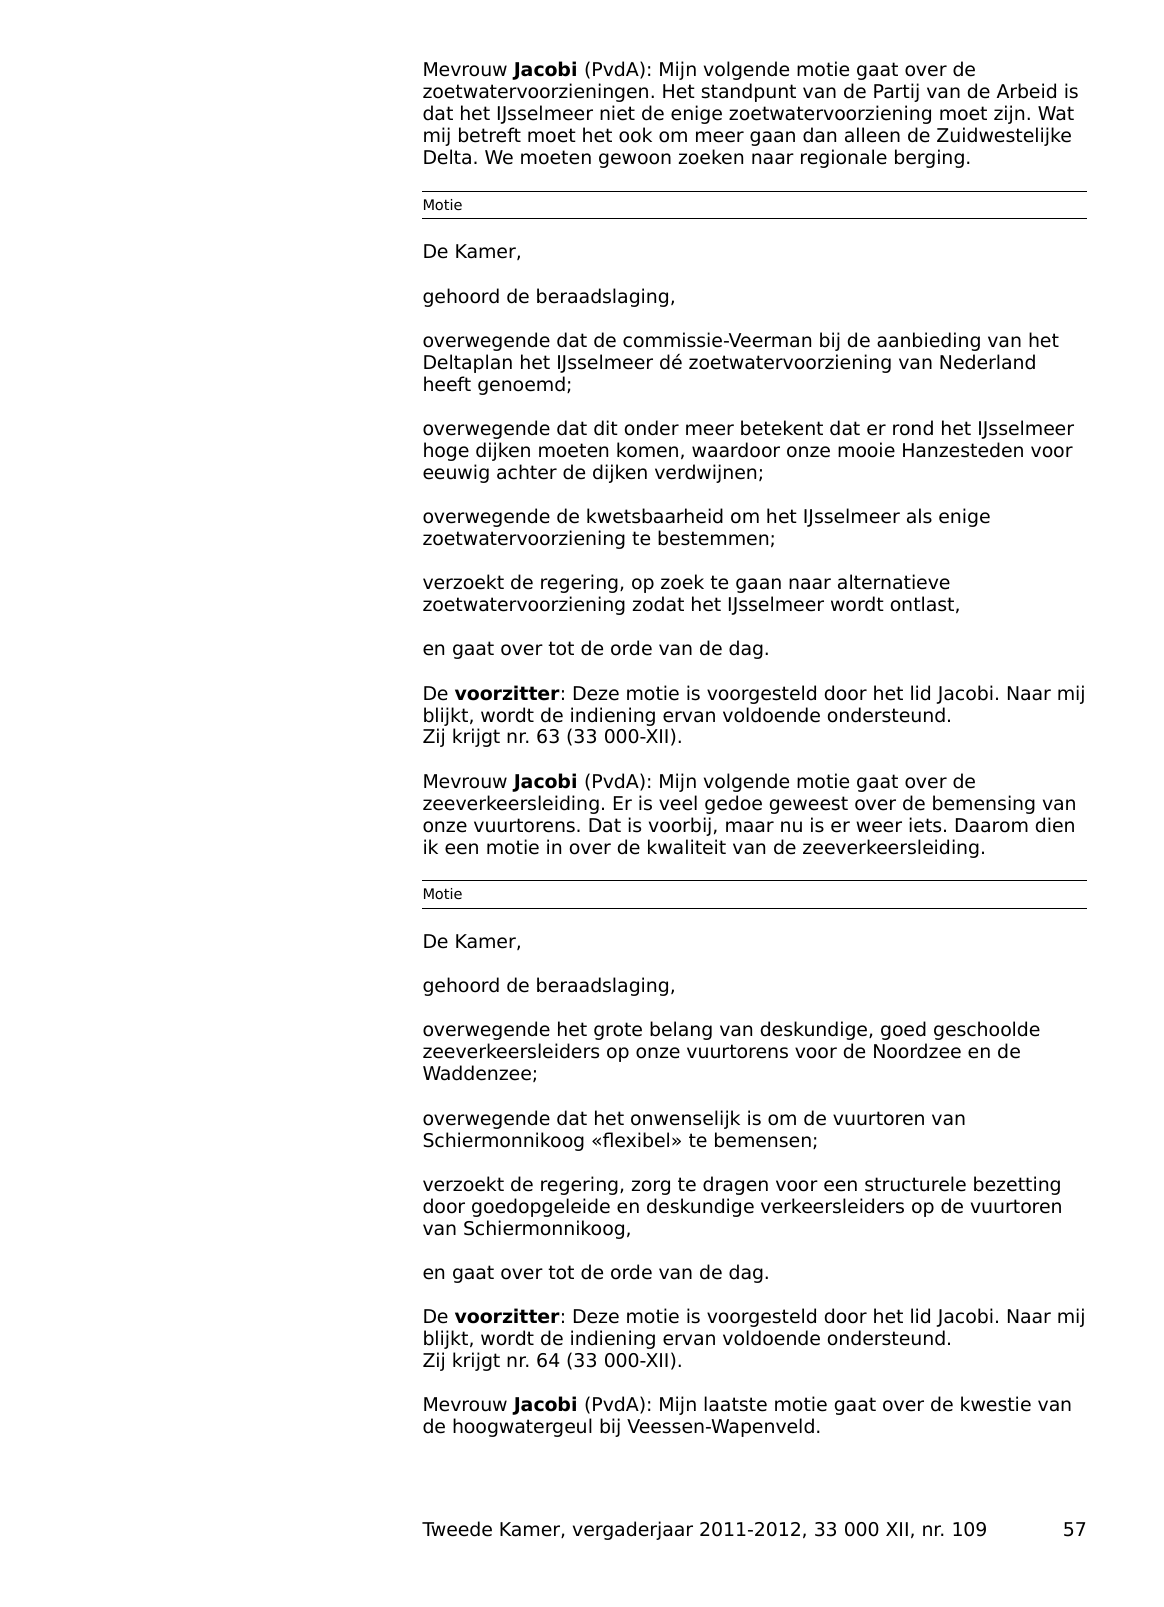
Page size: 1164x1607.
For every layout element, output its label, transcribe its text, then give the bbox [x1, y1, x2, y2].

text Mevrouw Jacobi (PvdA): Mijn laatste motie gaat over de kwestie van de hoogwatergeul bij Veessen-Wapenveld. [422, 1394, 1087, 1438]
text verzoekt de regering, op zoek te gaan naar alternatieve zoetwatervoorziening zodat het IJsselmeer wordt ontlast, [422, 572, 1087, 616]
text verzoekt de regering, zorg te dragen voor een structurele bezetting door goedopgeleide en deskundige verkeersleiders op de vuurtoren van Schiermonnikoog, [422, 1174, 1087, 1239]
text overwegende dat dit onder meer betekent dat er rond het IJsselmeer hoge dijken moeten komen, waardoor onze mooie Hanzesteden voor eeuwig achter de dijken verdwijnen; [422, 418, 1087, 484]
text Zij krijgt nr. 63 (33 000-XII). [422, 726, 1087, 748]
table_header Motie [422, 192, 1087, 218]
text De voorzitter: Deze motie is voorgesteld door het lid Jacobi. Naar mij blijkt, wordt de indiening ervan voldoende ondersteund. [422, 682, 1087, 726]
text De voorzitter: Deze motie is voorgesteld door het lid Jacobi. Naar mij blijkt, wordt de indiening ervan voldoende ondersteund. [422, 1306, 1087, 1350]
text Mevrouw Jacobi (PvdA): Mijn volgende motie gaat over de zeeverkeersleiding. Er is veel gedoe geweest over de bemensing van onze vuurtorens. Dat is voorbij, maar nu is er weer iets. Daarom dien ik een motie in over de kwaliteit van de zeeverkeersleiding. [422, 771, 1087, 858]
text en gaat over tot de orde van de dag. [422, 638, 1087, 660]
text en gaat over tot de orde van de dag. [422, 1262, 1087, 1284]
text overwegende de kwetsbaarheid om het IJsselmeer als enige zoetwatervoorziening te bestemmen; [422, 506, 1087, 550]
text overwegende dat de commissie-Veerman bij de aanbieding van het Deltaplan het IJsselmeer dé zoetwatervoorziening van Nederland heeft genoemd; [422, 330, 1087, 396]
text De Kamer, [422, 931, 1087, 953]
text Mevrouw Jacobi (PvdA): Mijn volgende motie gaat over de zoetwatervoorzieningen. Het standpunt van de Partij van de Arbeid is dat het IJsselmeer niet de enige zoetwatervoorziening moet zijn. Wat mij betreft moet het ook om meer gaan dan alleen de Zuidwestelijke Delta. We moeten gewoon zoeken naar regionale berging. [422, 59, 1087, 169]
table_header Motie [422, 881, 1087, 908]
text gehoord de beraadslaging, [422, 975, 1087, 997]
text overwegende dat het onwenselijk is om de vuurtoren van Schiermonnikoog «flexibel» te bemensen; [422, 1107, 1087, 1151]
text overwegende het grote belang van deskundige, goed geschoolde zeeverkeersleiders op onze vuurtorens voor de Noordzee en de Waddenzee; [422, 1019, 1087, 1085]
text De Kamer, [422, 241, 1087, 263]
text gehoord de beraadslaging, [422, 286, 1087, 308]
text Zij krijgt nr. 64 (33 000-XII). [422, 1350, 1087, 1372]
